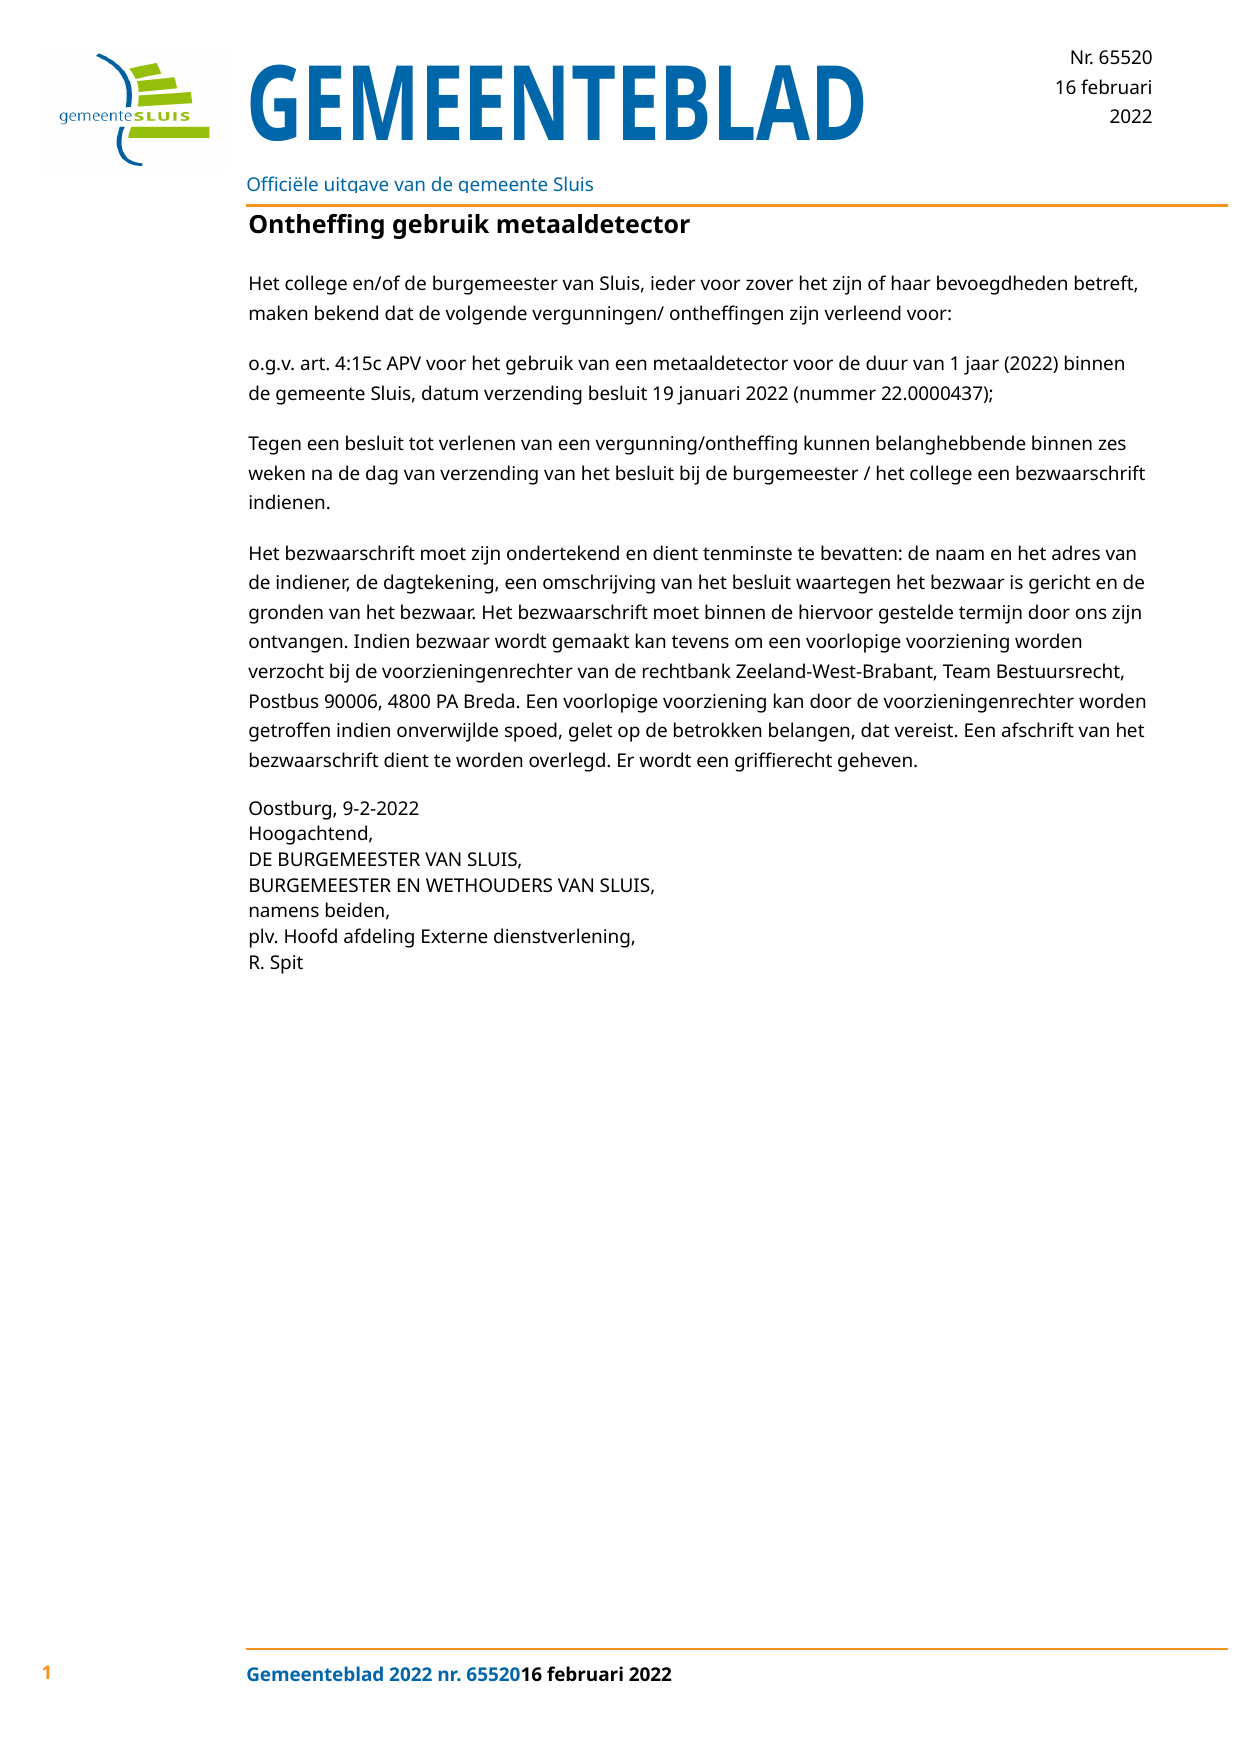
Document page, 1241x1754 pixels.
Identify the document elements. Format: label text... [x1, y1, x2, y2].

text Tegen een besluit tot verlenen van een vergunning/ontheffing kunnen belanghebbende binnen zes weken na de dag van verzending van het besluit bij de burgemeester / het college een bezwaarschrift indienen. [248, 430, 1152, 515]
text plv. Hoofd afdeling Externe dienstverlening, [248, 923, 1152, 949]
text Hoogachtend, [248, 821, 1152, 846]
text BURGEMEESTER EN WETHOUDERS VAN SLUIS, [248, 872, 1152, 898]
text R. Spit [248, 949, 1152, 975]
text o.g.v. art. 4:15c APV voor het gebruik van een metaaldetector voor de duur van 1 jaar (2022) binnen de gemeente Sluis, datum verzending besluit 19 januari 2022 (nummer 22.0000437); [248, 350, 1152, 406]
text Ontheffing gebruik metaaldetector [248, 207, 1152, 241]
text Het bezwaarschrift moet zijn ondertekend en dient tenminste te bevatten: de naam en het adres van de indiener, de dagtekening, een omschrijving van het besluit waartegen het bezwaar is gericht en de gronden van het bezwaar. Het bezwaarschrift moet binnen de hiervoor gestelde termijn door ons zijn ontvangen. Indien bezwaar wordt gemaakt kan tevens om een voorlopige voorziening worden verzocht bij de voorzieningenrechter van de rechtbank Zeeland-West-Brabant, Team Bestuursrecht, Postbus 90006, 4800 PA Breda. Een voorlopige voorziening kan door de voorzieningenrechter worden getroffen indien onverwijlde spoed, gelet op de betrokken belangen, dat vereist. Een afschrift van het bezwaarschrift dient te worden overlegd. Er wordt een griffierecht geheven. [248, 540, 1152, 773]
text DE BURGEMEESTER VAN SLUIS, [248, 846, 1152, 872]
text namens beiden, [248, 898, 1152, 923]
picture [41, 47, 231, 172]
text Oostburg, 9-2-2022 [248, 795, 1152, 821]
text Het college en/of de burgemeester van Sluis, ieder voor zover het zijn of haar bevoegdheden betreft, maken bekend dat de volgende vergunningen/ ontheffingen zijn verleend voor: [248, 270, 1152, 326]
